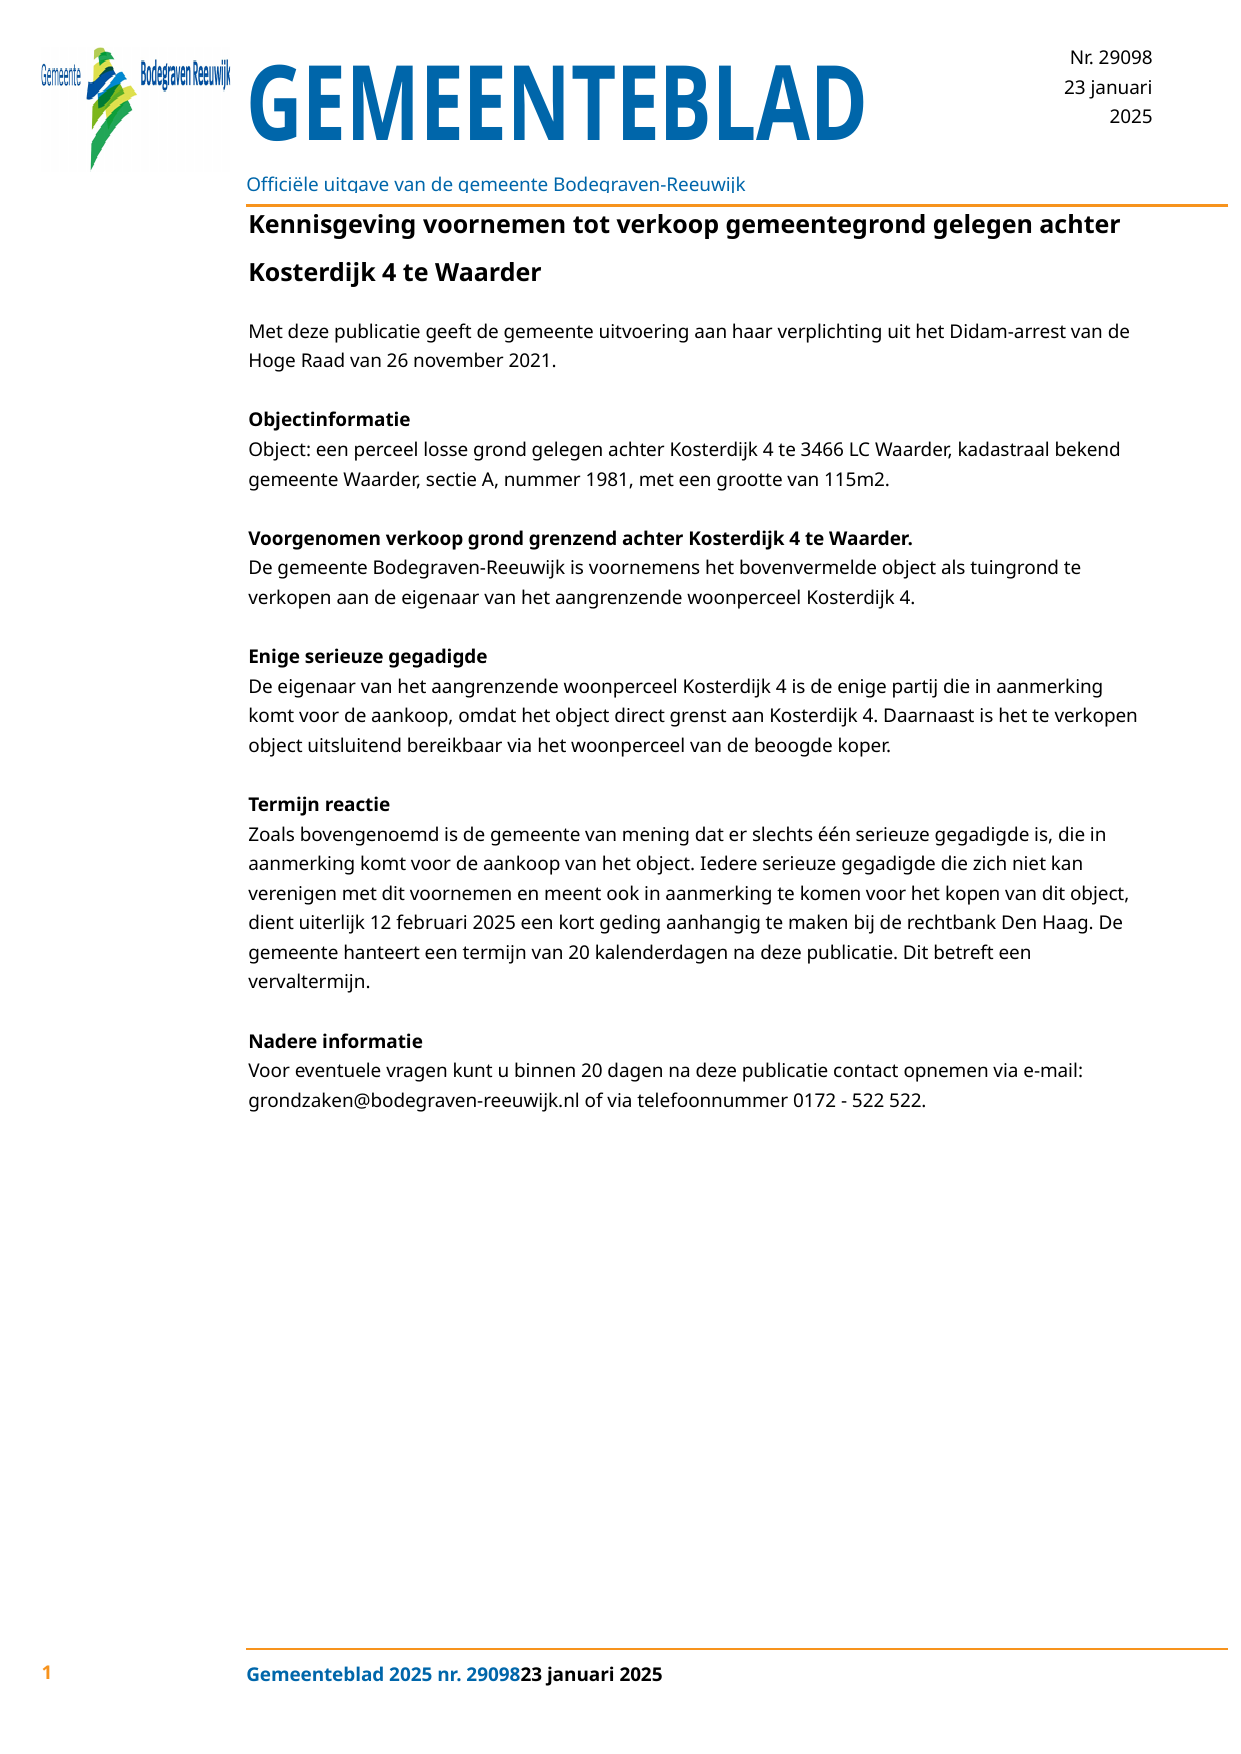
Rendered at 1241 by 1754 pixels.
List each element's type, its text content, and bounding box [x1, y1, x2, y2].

text Voor eventuele vragen kunt u binnen 20 dagen na deze publicatie contact opnemen via e-mail: [248, 1057, 1152, 1083]
text Voorgenomen verkoop grond grenzend achter Kosterdijk 4 te Waarder. [248, 525, 1152, 551]
text De gemeente Bodegraven-Reeuwijk is voornemens het bovenvermelde object als tuingrond te verkopen aan de eigenaar van het aangrenzende woonperceel Kosterdijk 4. [248, 554, 1152, 610]
text Object: een perceel losse grond gelegen achter Kosterdijk 4 te 3466 LC Waarder, kadastraal bekend gemeente Waarder, sectie A, nummer 1981, met een grootte van 115m2. [248, 436, 1152, 492]
text Met deze publicatie geeft de gemeente uitvoering aan haar verplichting uit het Didam-arrest van de Hoge Raad van 26 november 2021. [248, 318, 1152, 373]
text Zoals bovengenoemd is de gemeente van mening dat er slechts één serieuze gegadigde is, die in aanmerking komt voor de aankoop van het object. Iedere serieuze gegadigde die zich niet kan verenigen met dit voornemen en meent ook in aanmerking te komen voor het kopen van dit object, dient uiterlijk 12 februari 2025 een kort geding aanhangig te maken bij de rechtbank Den Haag. De gemeente hanteert een termijn van 20 kalenderdagen na deze publicatie. Dit betreft een vervaltermijn. [248, 821, 1152, 994]
picture [41, 47, 231, 172]
text De eigenaar van het aangrenzende woonperceel Kosterdijk 4 is de enige partij die in aanmerking komt voor de aankoop, omdat het object direct grenst aan Kosterdijk 4. Daarnaast is het te verkopen object uitsluitend bereikbaar via het woonperceel van de beoogde koper. [248, 673, 1152, 758]
text Termijn reactie [248, 791, 1152, 817]
text Kennisgeving voornemen tot verkoop gemeentegrond gelegen achter Kosterdijk 4 te Waarder [248, 207, 1152, 288]
text Enige serieuze gegadigde [248, 643, 1152, 669]
text Nadere informatie [248, 1028, 1152, 1054]
text Objectinformatie [248, 407, 1152, 432]
text grondzaken@bodegraven-reeuwijk.nl of via telefoonnummer 0172 - 522 522. [248, 1087, 1152, 1113]
